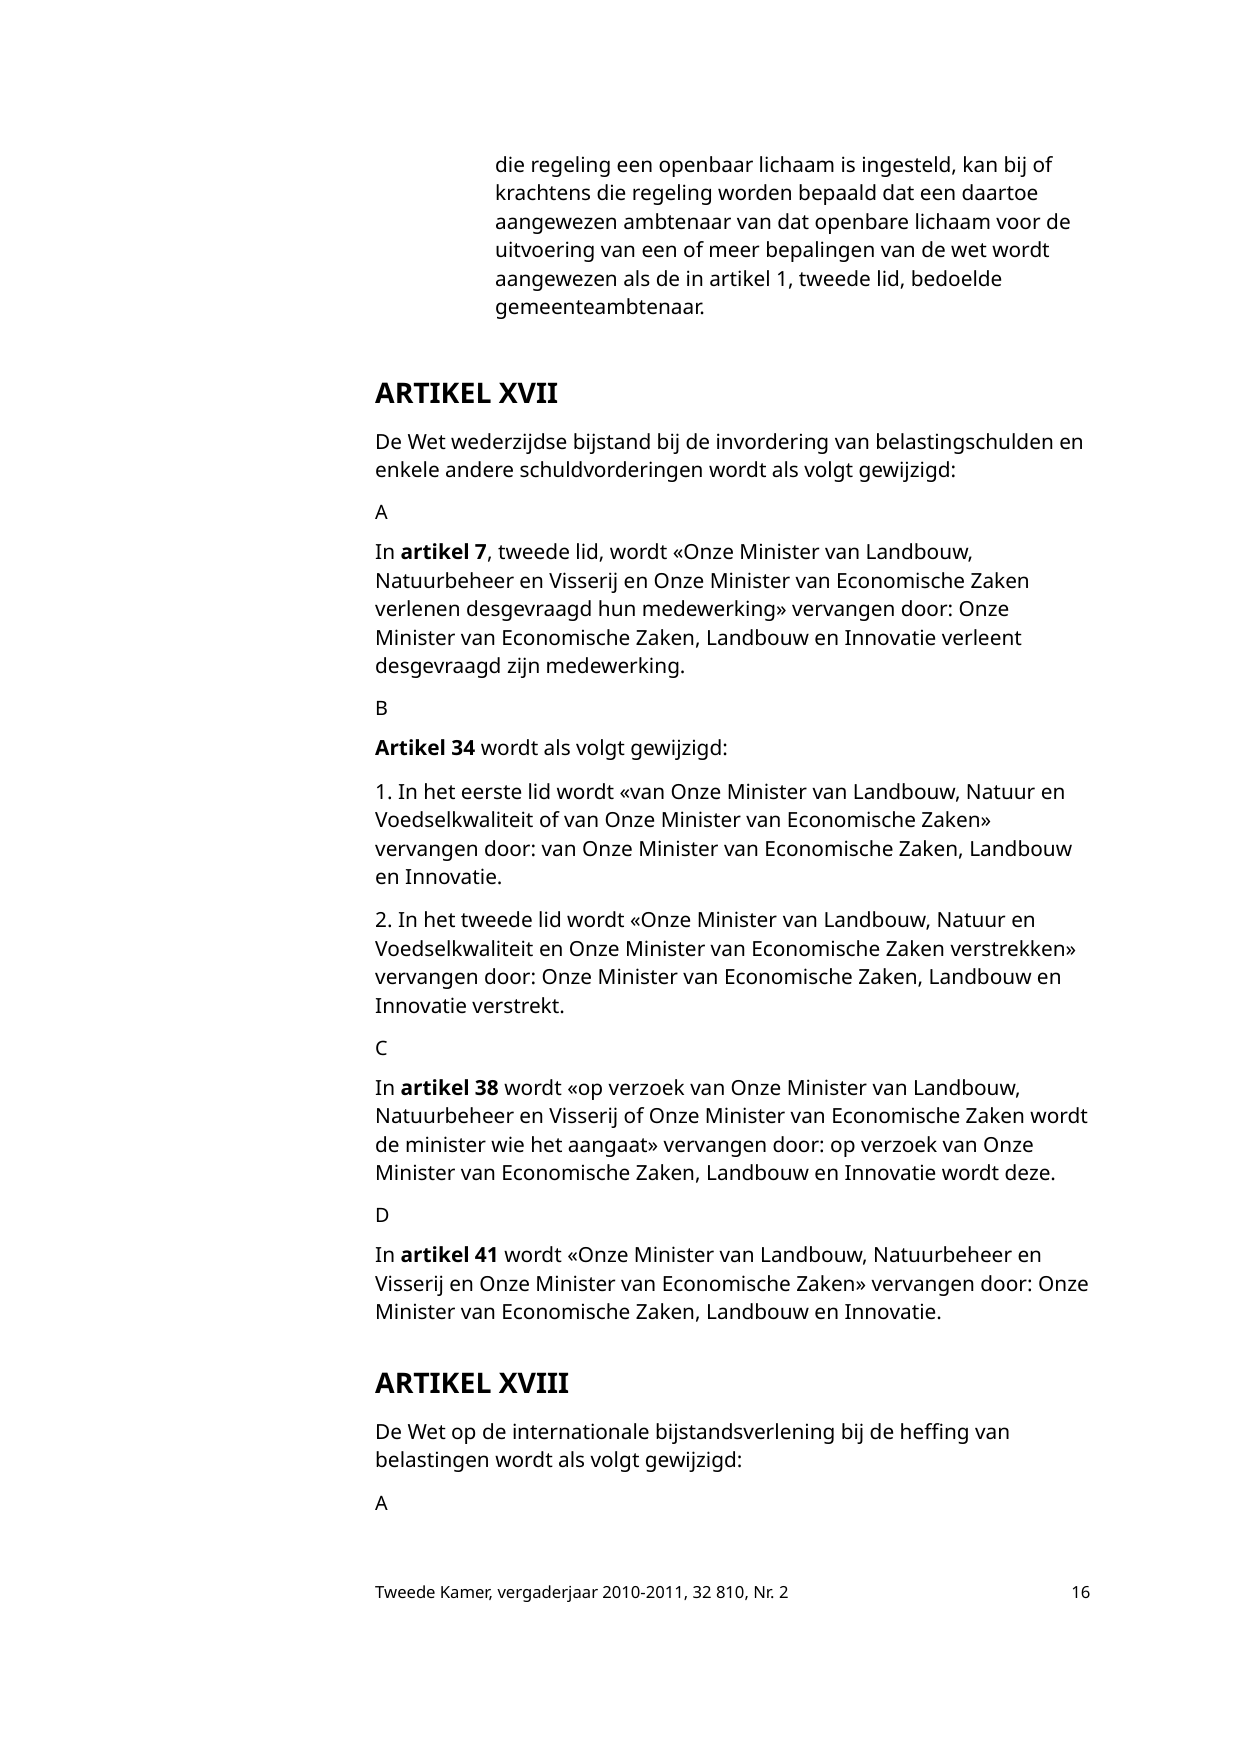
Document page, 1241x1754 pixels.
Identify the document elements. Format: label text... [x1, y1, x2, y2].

text A [375, 499, 1090, 526]
text De Wet op de internationale bijstandsverlening bij de heffing van belastingen wordt als volgt gewijzigd: [375, 1417, 1090, 1474]
text Artikel 34 wordt als volgt gewijzigd: [375, 733, 1090, 762]
text D [375, 1202, 1090, 1229]
text De Wet wederzijdse bijstand bij de invordering van belastingschulden en enkele andere schuldvorderingen wordt als volgt gewijzigd: [375, 427, 1090, 484]
text In artikel 38 wordt «op verzoek van Onze Minister van Landbouw, Natuurbeheer en Visserij of Onze Minister van Economische Zaken wordt de minister wie het aangaat» vervangen door: op verzoek van Onze Minister van Economische Zaken, Landbouw en Innovatie wordt deze. [375, 1073, 1090, 1187]
subtitle ARTIKEL XVII [375, 373, 1090, 412]
list die regeling een openbaar lichaam is ingesteld, kan bij of krachtens die regeling worden bepaald dat een daartoe aangewezen ambtenaar van dat openbare lichaam voor de uitvoering van een of meer bepalingen van de wet wordt aangewezen als de in artikel 1, tweede lid, bedoelde gemeenteambtenaar. [420, 150, 1090, 321]
text In artikel 41 wordt «Onze Minister van Landbouw, Natuurbeheer en Visserij en Onze Minister van Economische Zaken» vervangen door: Onze Minister van Economische Zaken, Landbouw en Innovatie. [375, 1241, 1090, 1326]
text In artikel 7, tweede lid, wordt «Onze Minister van Landbouw, Natuurbeheer en Visserij en Onze Minister van Economische Zaken verlenen desgevraagd hun medewerking» vervangen door: Onze Minister van Economische Zaken, Landbouw en Innovatie verleent desgevraagd zijn medewerking. [375, 537, 1090, 679]
text 1. In het eerste lid wordt «van Onze Minister van Landbouw, Natuur en Voedselkwaliteit of van Onze Minister van Economische Zaken» vervangen door: van Onze Minister van Economische Zaken, Landbouw en Innovatie. [375, 777, 1090, 891]
text A [375, 1489, 1090, 1516]
text C [375, 1034, 1090, 1061]
subtitle ARTIKEL XVIII [375, 1363, 1090, 1402]
text B [375, 694, 1090, 722]
text 2. In het tweede lid wordt «Onze Minister van Landbouw, Natuur en Voedselkwaliteit en Onze Minister van Economische Zaken verstrekken» vervangen door: Onze Minister van Economische Zaken, Landbouw en Innovatie verstrekt. [375, 906, 1090, 1019]
